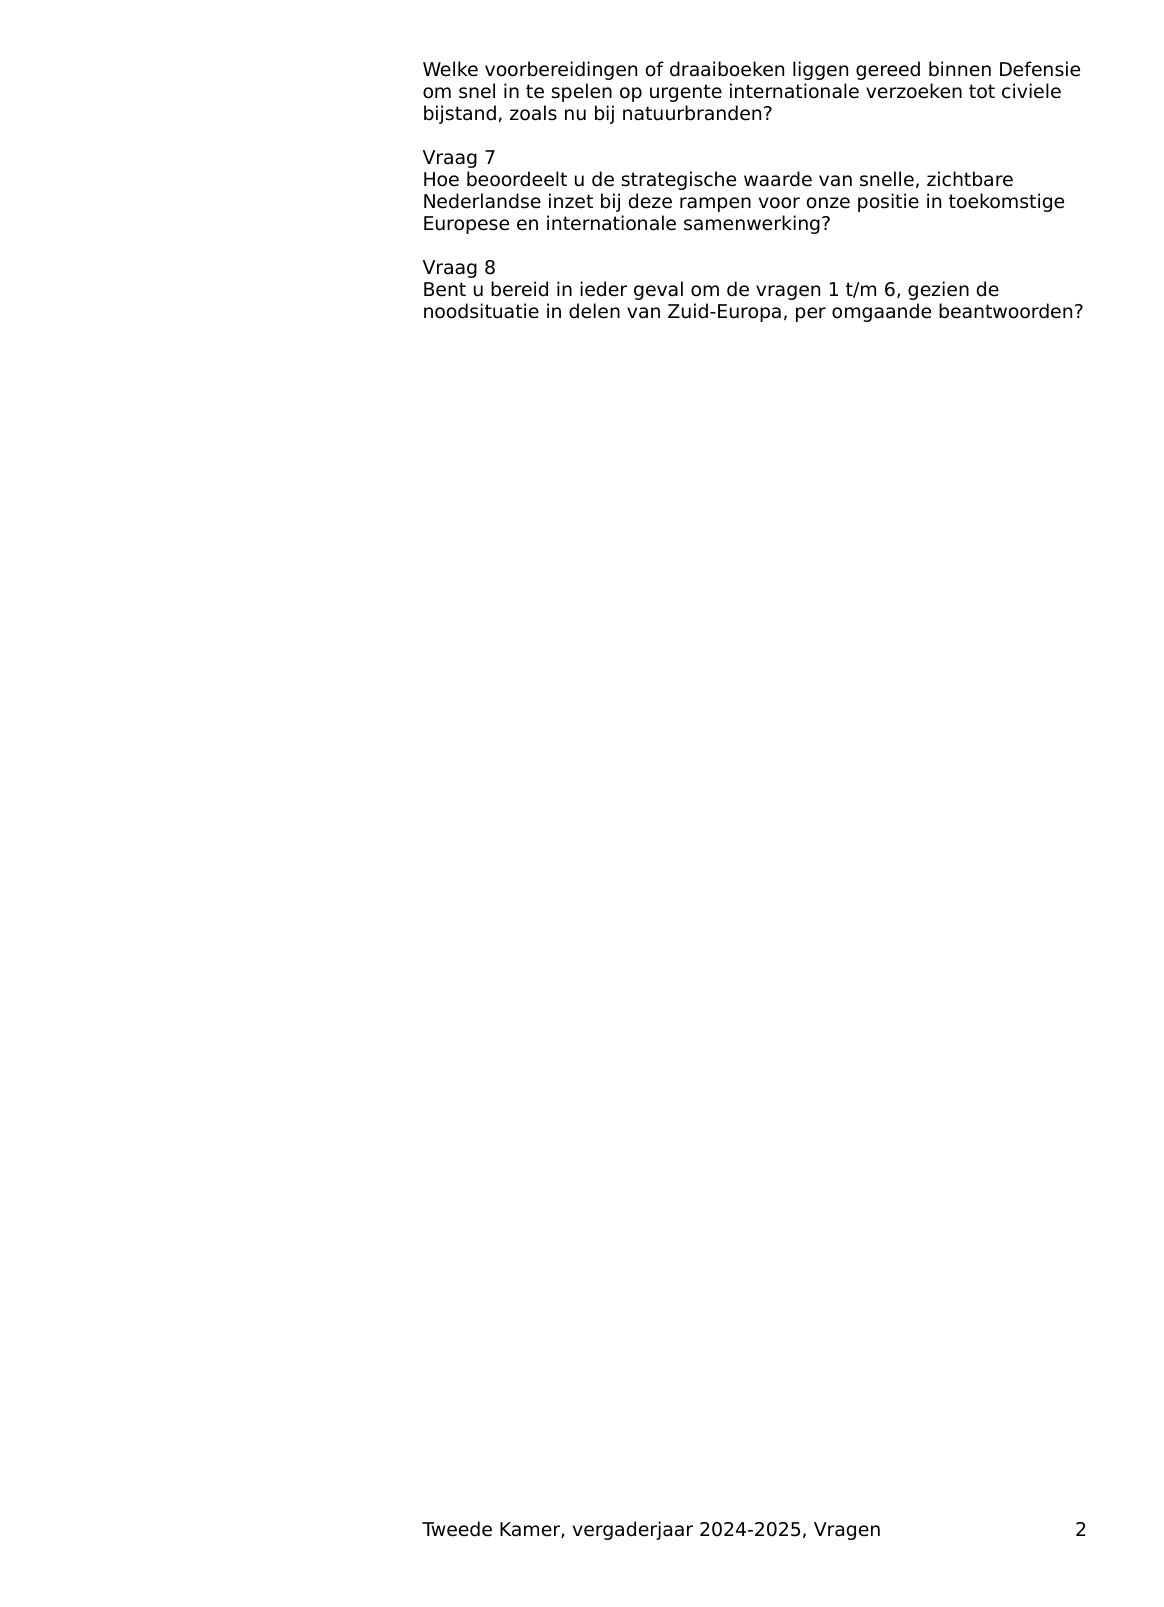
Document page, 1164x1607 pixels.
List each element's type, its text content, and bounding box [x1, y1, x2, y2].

text Welke voorbereidingen of draaiboeken liggen gereed binnen Defensie om snel in te spelen op urgente internationale verzoeken tot civiele bijstand, zoals nu bij natuurbranden? [422, 59, 1087, 125]
text Vraag 8 [422, 257, 1087, 279]
text Bent u bereid in ieder geval om de vragen 1 t/m 6, gezien de noodsituatie in delen van Zuid-Europa, per omgaande beantwoorden? [422, 279, 1087, 323]
text Hoe beoordeelt u de strategische waarde van snelle, zichtbare Nederlandse inzet bij deze rampen voor onze positie in toekomstige Europese en internationale samenwerking? [422, 169, 1087, 235]
text Vraag 7 [422, 147, 1087, 169]
